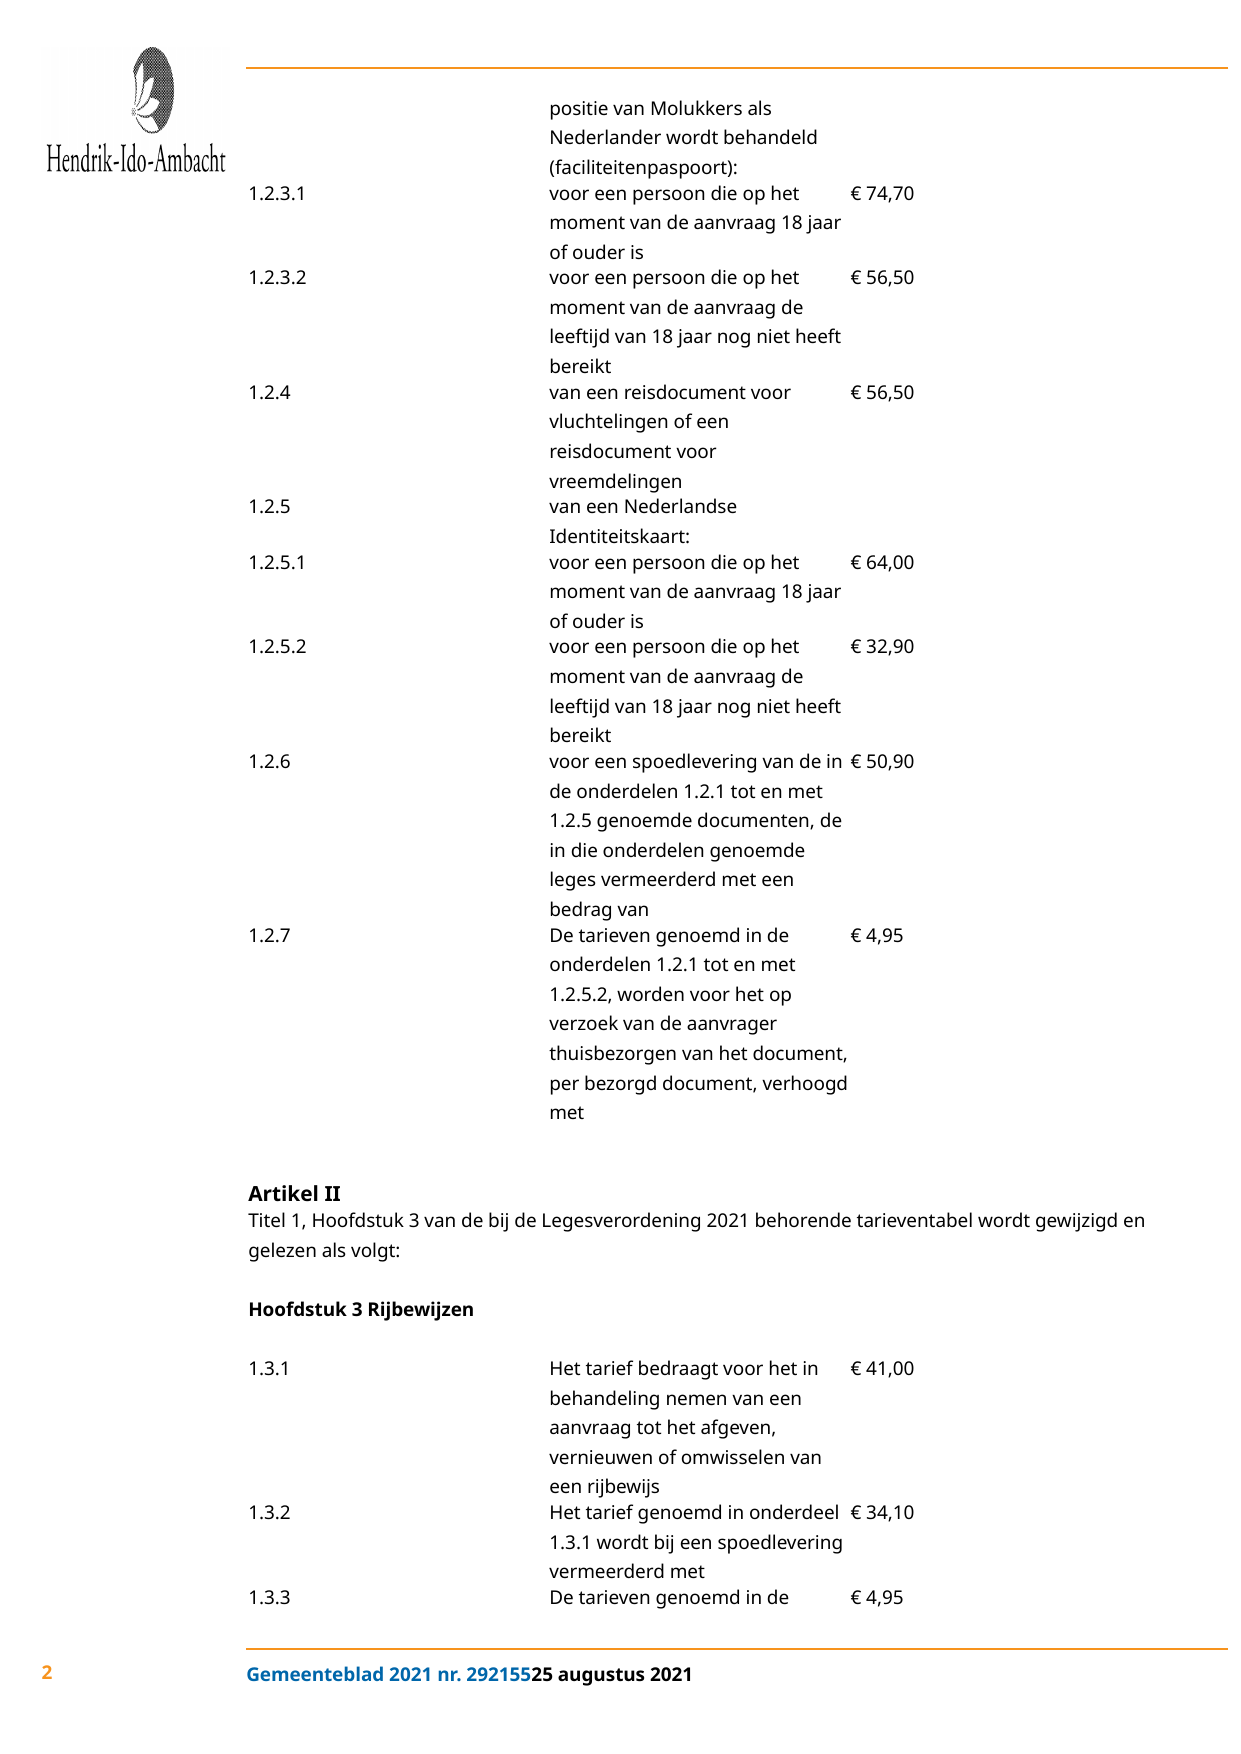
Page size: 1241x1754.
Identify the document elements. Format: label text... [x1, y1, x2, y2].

table_cell 1.2.4 [248, 379, 549, 493]
table_cell positie van Molukkers als Nederlander wordt behandeld (faciliteitenpaspoort): [549, 95, 850, 180]
table_cell € 34,10 [850, 1499, 1152, 1584]
table_cell voor een spoedlevering van de in de onderdelen 1.2.1 tot en met 1.2.5 genoemde documenten, de in die onderdelen genoemde leges vermeerderd met een bedrag van [549, 748, 850, 922]
table_cell 1.2.3.1 [248, 180, 549, 264]
table_cell [248, 95, 549, 180]
table_cell De tarieven genoemd in de onderdelen 1.2.1 tot en met 1.2.5.2, worden voor het op verzoek van de aanvrager thuisbezorgen van het document, per bezorgd document, verhoogd met [549, 922, 850, 1125]
table_cell € 56,50 [850, 379, 1152, 493]
table_cell voor een persoon die op het moment van de aanvraag de leeftijd van 18 jaar nog niet heeft bereikt [549, 634, 850, 748]
table_cell De tarieven genoemd in de [549, 1584, 850, 1610]
table_cell 1.2.5.2 [248, 634, 549, 748]
table_cell 1.2.5 [248, 494, 549, 549]
table_cell Het tarief genoemd in onderdeel 1.3.1 wordt bij een spoedlevering vermeerderd met [549, 1499, 850, 1584]
table_cell 1.3.2 [248, 1499, 549, 1584]
table_cell € 56,50 [850, 265, 1152, 379]
table_cell voor een persoon die op het moment van de aanvraag de leeftijd van 18 jaar nog niet heeft bereikt [549, 265, 850, 379]
table_cell van een Nederlandse Identiteitskaart: [549, 494, 850, 549]
table_header Het tarief bedraagt voor het in behandeling nemen van een aanvraag tot het afgeven, vernieuwen of omwisselen van een rijbewijs [549, 1355, 850, 1499]
text Artikel II [248, 1179, 1152, 1207]
table_cell [850, 95, 1152, 180]
table_cell [850, 494, 1152, 549]
table_cell € 50,90 [850, 748, 1152, 922]
table_cell 1.2.5.1 [248, 549, 549, 634]
text Titel 1, Hoofdstuk 3 van de bij de Legesverordening 2021 behorende tarieventabel wordt gewijzigd en gelezen als volgt: [248, 1207, 1152, 1262]
table_cell € 32,90 [850, 634, 1152, 748]
table_cell 1.2.6 [248, 748, 549, 922]
picture [41, 47, 231, 172]
table_cell € 4,95 [850, 922, 1152, 1125]
table_cell 1.2.7 [248, 922, 549, 1125]
table_cell € 4,95 [850, 1584, 1152, 1610]
table_cell van een reisdocument voor vluchtelingen of een reisdocument voor vreemdelingen [549, 379, 850, 493]
table_cell 1.2.3.2 [248, 265, 549, 379]
text Hoofdstuk 3 Rijbewijzen [248, 1296, 1152, 1322]
table_header € 41,00 [850, 1355, 1152, 1499]
table_cell € 74,70 [850, 180, 1152, 264]
table_cell 1.3.3 [248, 1584, 549, 1610]
table_cell € 64,00 [850, 549, 1152, 634]
table_header 1.3.1 [248, 1355, 549, 1499]
table_cell voor een persoon die op het moment van de aanvraag 18 jaar of ouder is [549, 180, 850, 264]
table_cell voor een persoon die op het moment van de aanvraag 18 jaar of ouder is [549, 549, 850, 634]
